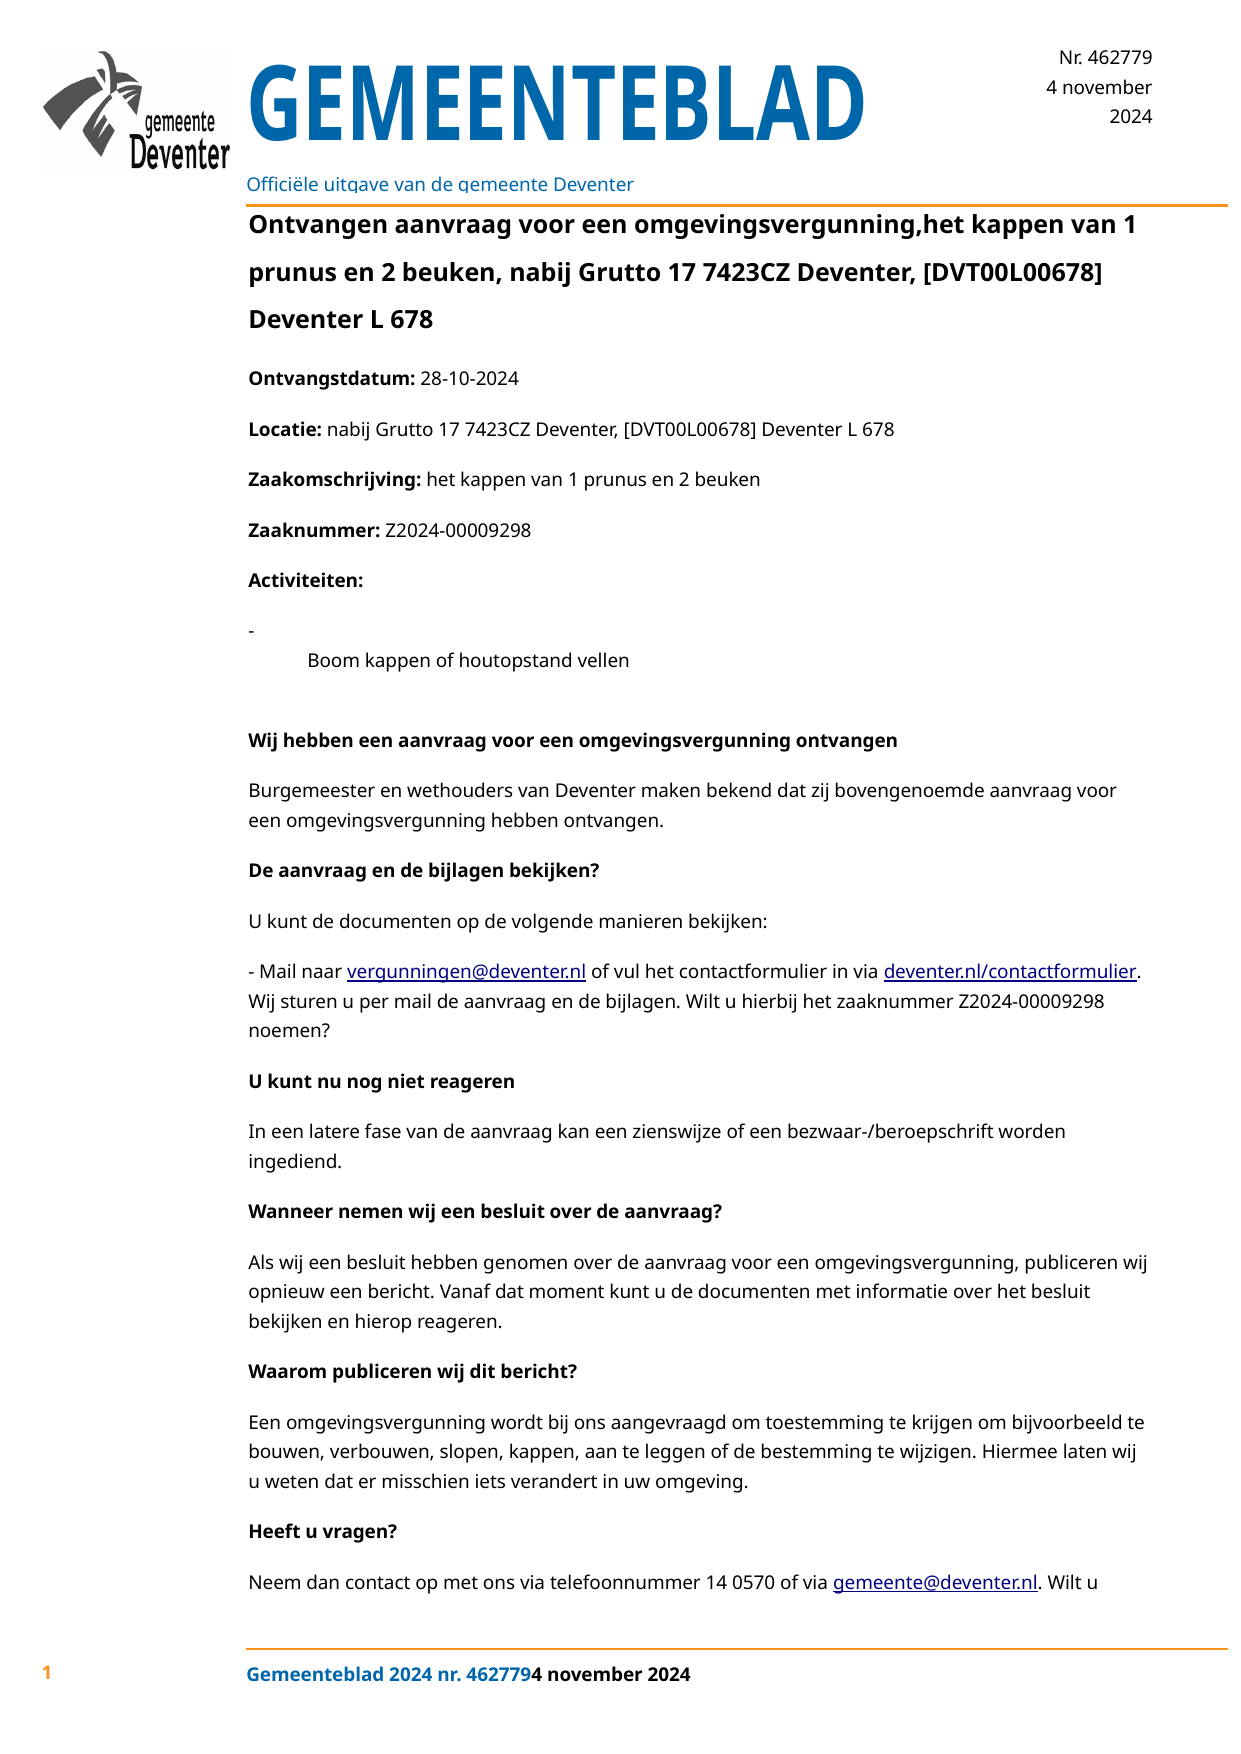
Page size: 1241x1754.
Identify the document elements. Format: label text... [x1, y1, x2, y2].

list Boom kappen of houtopstand vellen [248, 647, 1152, 673]
text Zaaknummer: Z2024-00009298 [248, 517, 1152, 542]
text Waarom publiceren wij dit bericht? [248, 1358, 1152, 1384]
text Ontvangen aanvraag voor een omgevingsvergunning,het kappen van 1 prunus en 2 beuken, nabij Grutto 17 7423CZ Deventer, [DVT00L00678] Deventer L 678 [248, 207, 1152, 336]
text Een omgevingsvergunning wordt bij ons aangevraagd om toestemming te krijgen om bijvoorbeeld te bouwen, verbouwen, slopen, kappen, aan te leggen of de bestemming te wijzigen. Hiermee laten wij u weten dat er misschien iets verandert in uw omgeving. [248, 1409, 1152, 1494]
text In een latere fase van de aanvraag kan een zienswijze of een bezwaar-/beroepschrift worden ingediend. [248, 1118, 1152, 1174]
text Locatie: nabij Grutto 17 7423CZ Deventer, [DVT00L00678] Deventer L 678 [248, 416, 1152, 442]
text U kunt de documenten op de volgende manieren bekijken: [248, 908, 1152, 934]
text Neem dan contact op met ons via telefoonnummer 14 0570 of via gemeente@deventer.nl. Wilt u [248, 1569, 1152, 1594]
text Wanneer nemen wij een besluit over de aanvraag? [248, 1198, 1152, 1224]
text Zaakomschrijving: het kappen van 1 prunus en 2 beuken [248, 466, 1152, 492]
text Ontvangstdatum: 28-10-2024 [248, 366, 1152, 391]
text U kunt nu nog niet reageren [248, 1068, 1152, 1094]
text De aanvraag en de bijlagen bekijken? [248, 858, 1152, 883]
text - Mail naar vergunningen@deventer.nl of vul het contactformulier in via deventer.nl/contactformulier. Wij sturen u per mail de aanvraag en de bijlagen. Wilt u hierbij het zaaknummer Z2024-00009298 noemen? [248, 958, 1152, 1043]
text Heeft u vragen? [248, 1518, 1152, 1544]
text Burgemeester en wethouders van Deventer maken bekend dat zij bovengenoemde aanvraag voor een omgevingsvergunning hebben ontvangen. [248, 778, 1152, 833]
text Als wij een besluit hebben genomen over de aanvraag voor een omgevingsvergunning, publiceren wij opnieuw een bericht. Vanaf dat moment kunt u de documenten met informatie over het besluit bekijken en hierop reageren. [248, 1249, 1152, 1334]
picture [41, 47, 231, 172]
text Activiteiten: [248, 567, 1152, 593]
text Wij hebben een aanvraag voor een omgevingsvergunning ontvangen [248, 727, 1152, 753]
